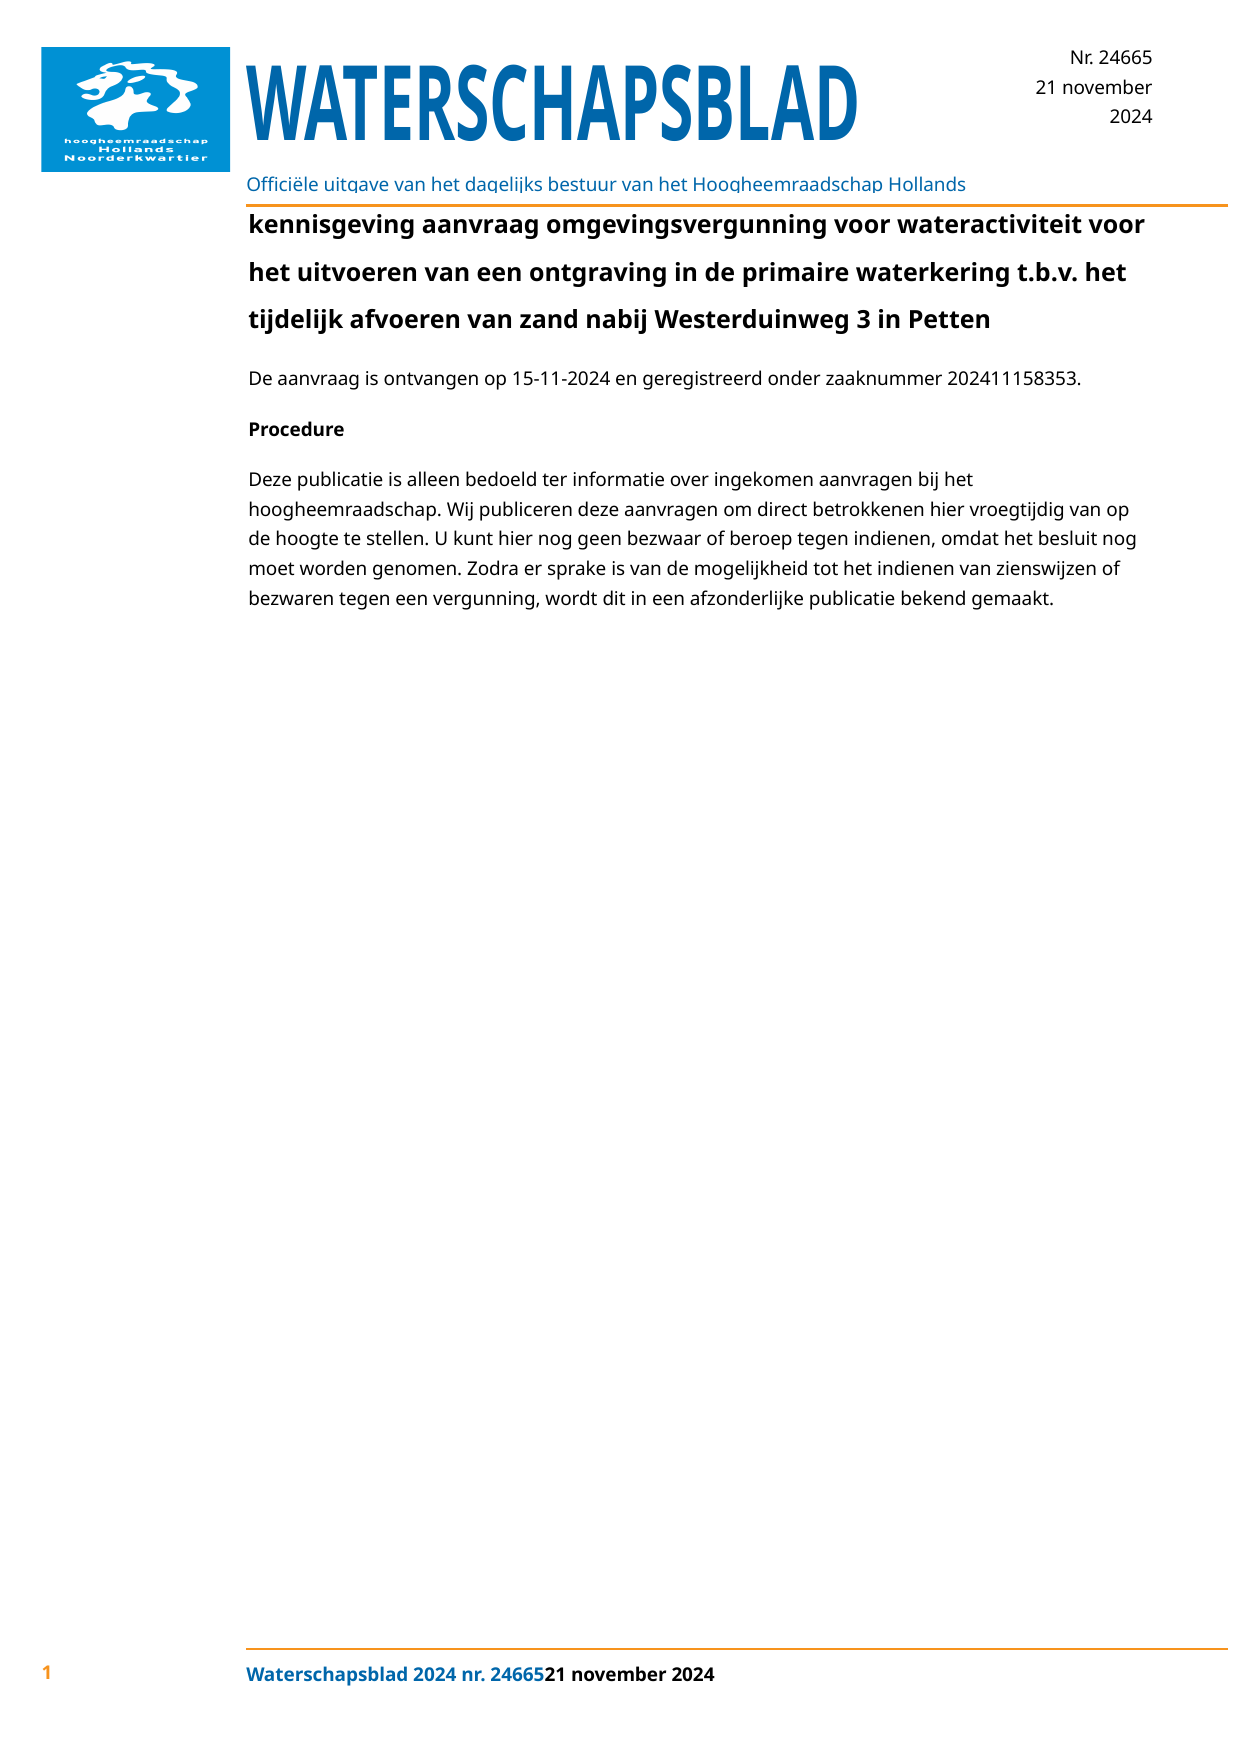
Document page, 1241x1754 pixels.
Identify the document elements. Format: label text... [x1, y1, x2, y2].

picture [88, 87, 157, 130]
picture [129, 76, 144, 82]
text De aanvraag is ontvangen op 15-11-2024 en geregistreerd onder zaaknummer 202411158353. [248, 366, 1152, 391]
text Procedure [248, 416, 1152, 442]
text Deze publicatie is alleen bedoeld ter informatie over ingekomen aanvragen bij het hoogheemraadschap. Wij publiceren deze aanvragen om direct betrokkenen hier vroegtijdig van op de hoogte te stellen. U kunt hier nog geen bezwaar of beroep tegen indienen, omdat het besluit nog moet worden genomen. Zodra er sprake is van de mogelijkheid tot het indienen van zienswijzen of bezwaren tegen een vergunning, wordt dit in een afzonderlijke publicatie bekend gemaakt. [248, 466, 1152, 610]
text kennisgeving aanvraag omgevingsvergunning voor wateractiviteit voor het uitvoeren van een ontgraving in de primaire waterkering t.b.v. het tijdelijk afvoeren van zand nabij Westerduinweg 3 in Petten [248, 207, 1152, 336]
picture [78, 64, 122, 99]
picture [118, 62, 197, 112]
